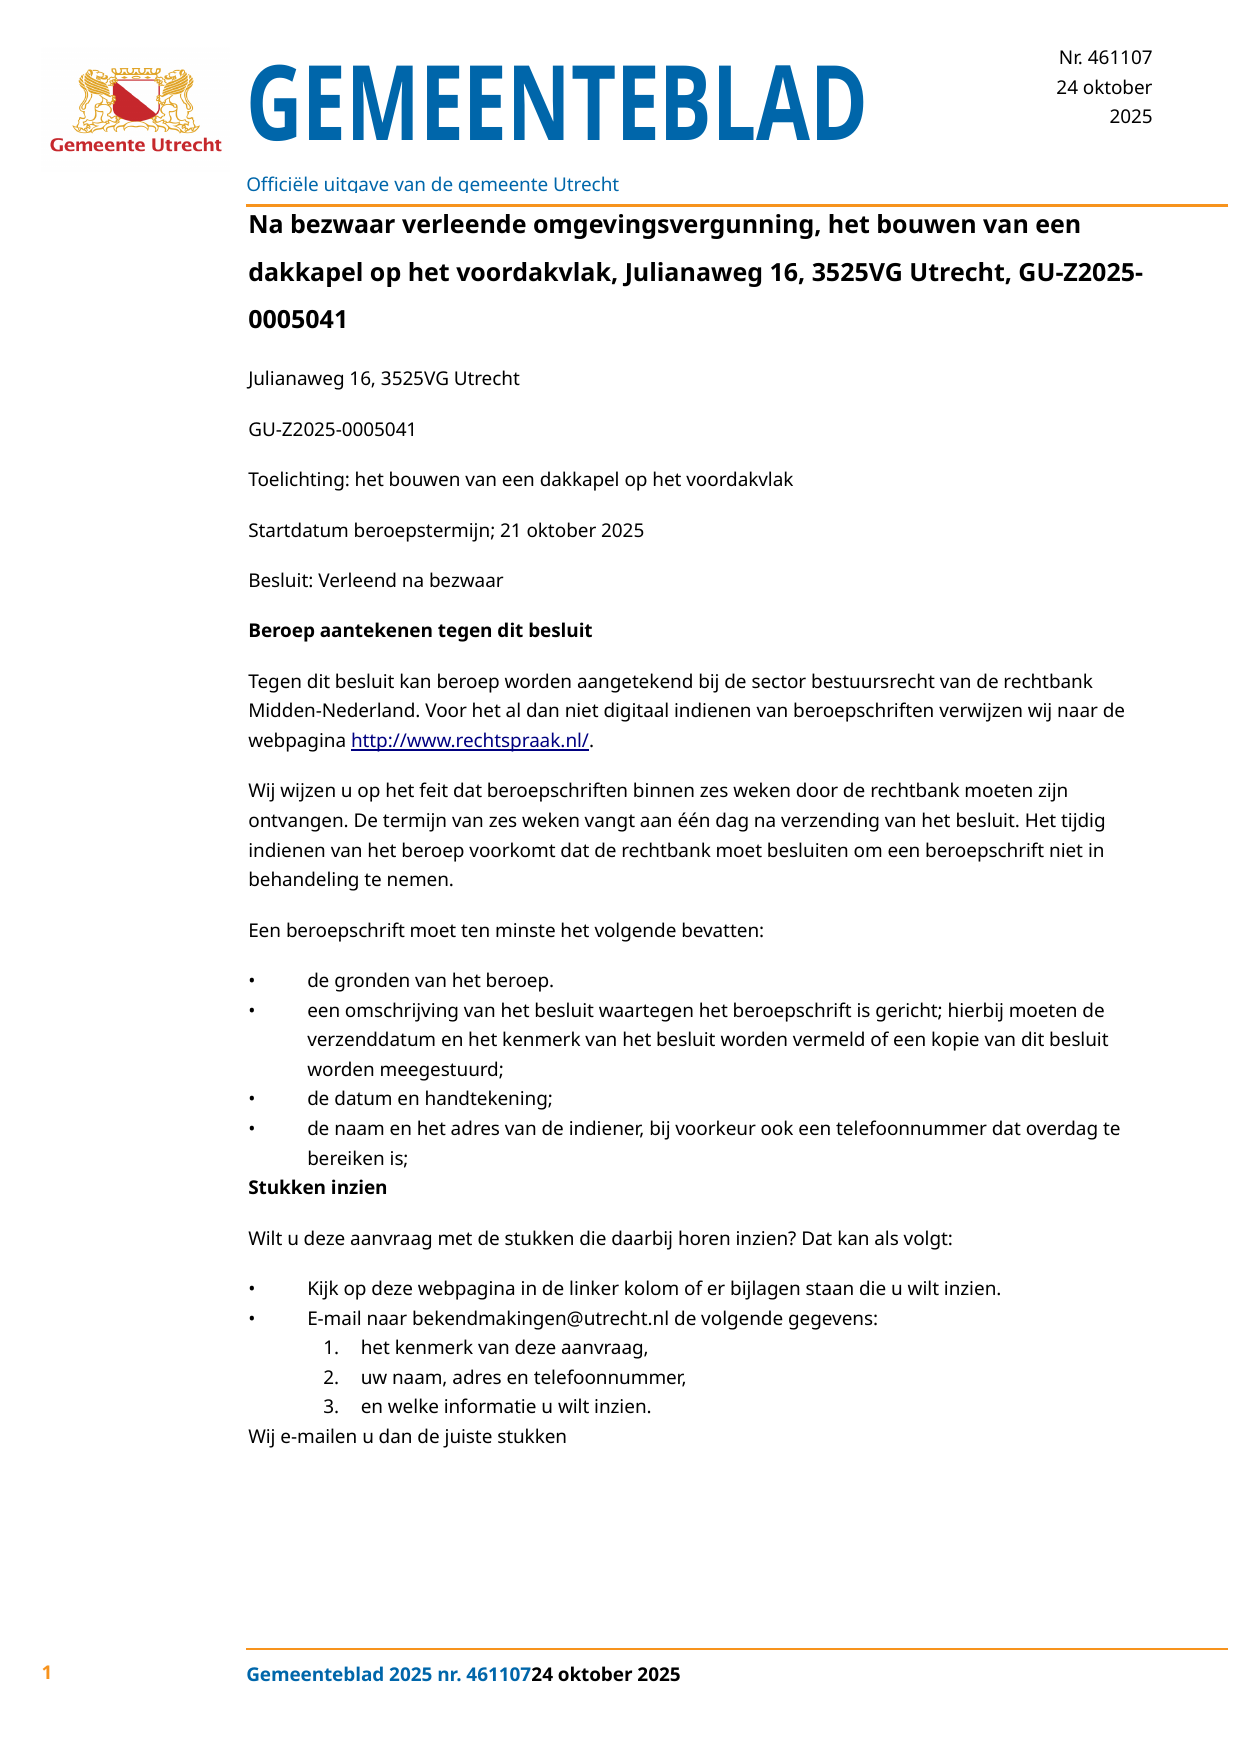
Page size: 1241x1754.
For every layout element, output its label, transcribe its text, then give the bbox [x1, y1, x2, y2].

text Wij e-mailen u dan de juiste stukken [248, 1423, 1152, 1449]
text Toelichting: het bouwen van een dakkapel op het voordakvlak [248, 466, 1152, 492]
text GU-Z2025-0005041 [248, 416, 1152, 442]
list uw naam, adres en telefoonnummer, [323, 1364, 1152, 1389]
text Stukken inzien [248, 1174, 1152, 1200]
list Kijk op deze webpagina in de linker kolom of er bijlagen staan die u wilt inzien. [248, 1275, 1152, 1301]
text Besluit: Verleend na bezwaar [248, 567, 1152, 593]
list de datum en handtekening; [248, 1086, 1152, 1111]
list en welke informatie u wilt inzien. [323, 1393, 1152, 1419]
text Wij wijzen u op het feit dat beroepschriften binnen zes weken door de rechtbank moeten zijn ontvangen. De termijn van zes weken vangt aan één dag na verzending van het besluit. Het tijdig indienen van het beroep voorkomt dat de rechtbank moet besluiten om een beroepschrift niet in behandeling te nemen. [248, 778, 1152, 892]
text Na bezwaar verleende omgevingsvergunning, het bouwen van een dakkapel op het voordakvlak, Julianaweg 16, 3525VG Utrecht, GU-Z2025-0005041 [248, 207, 1152, 336]
text Wilt u deze aanvraag met de stukken die daarbij horen inzien? Dat kan als volgt: [248, 1225, 1152, 1250]
text Beroep aantekenen tegen dit besluit [248, 618, 1152, 643]
picture [41, 47, 231, 172]
list een omschrijving van het besluit waartegen het beroepschrift is gericht; hierbij moeten de verzenddatum en het kenmerk van het besluit worden vermeld of een kopie van dit besluit worden meegestuurd; [248, 997, 1152, 1082]
list het kenmerk van deze aanvraag, [323, 1334, 1152, 1360]
text Startdatum beroepstermijn; 21 oktober 2025 [248, 517, 1152, 542]
text Julianaweg 16, 3525VG Utrecht [248, 366, 1152, 391]
text Tegen dit besluit kan beroep worden aangetekend bij de sector bestuursrecht van de rechtbank Midden-Nederland. Voor het al dan niet digitaal indienen van beroepschriften verwijzen wij naar de webpagina http://www.rechtspraak.nl/. [248, 668, 1152, 753]
list E-mail naar bekendmakingen@utrecht.nl de volgende gegevens: [248, 1305, 1152, 1330]
text Een beroepschrift moet ten minste het volgende bevatten: [248, 917, 1152, 942]
list de naam en het adres van de indiener, bij voorkeur ook een telefoonnummer dat overdag te bereiken is; [248, 1115, 1152, 1170]
list de gronden van het beroep. [248, 967, 1152, 993]
